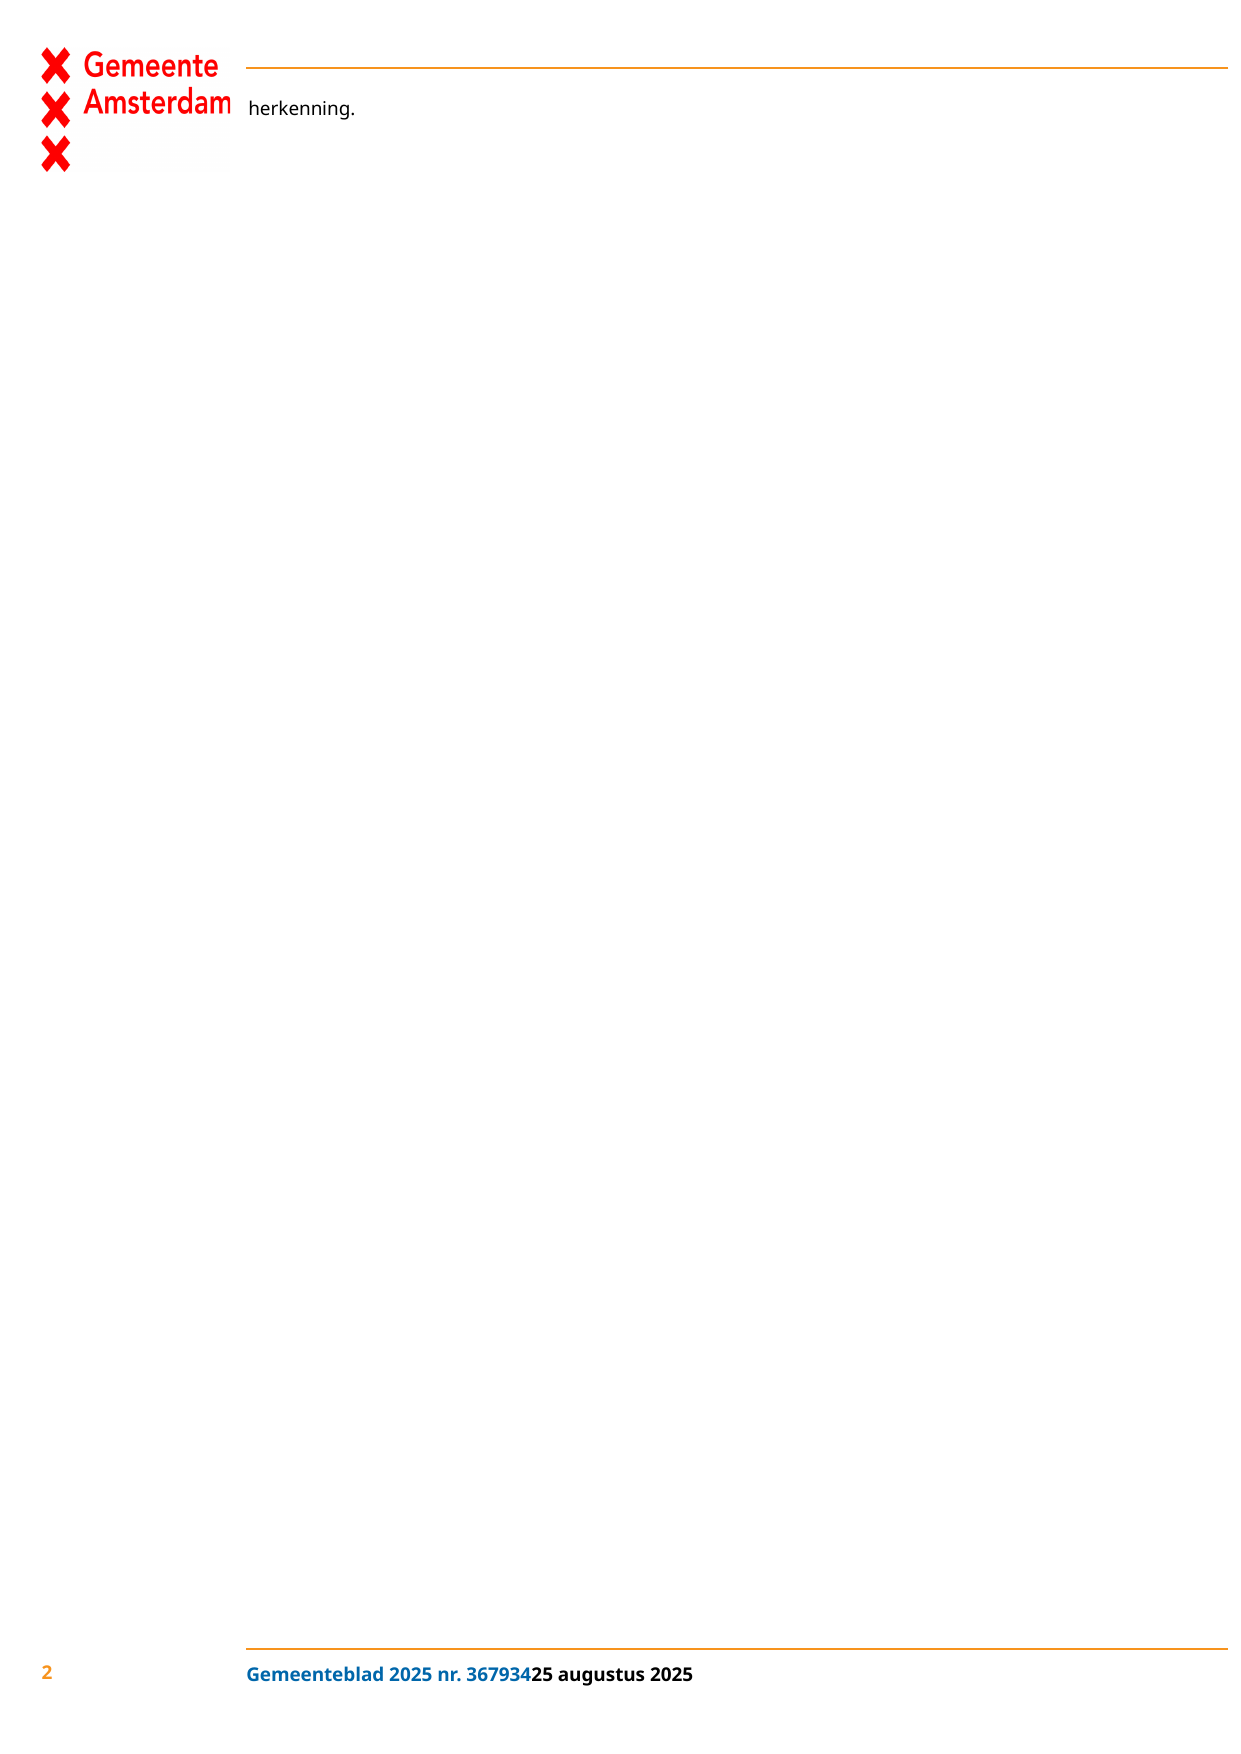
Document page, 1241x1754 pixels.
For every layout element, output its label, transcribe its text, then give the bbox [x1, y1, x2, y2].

text herkenning. [248, 95, 1152, 121]
picture [41, 47, 231, 172]
